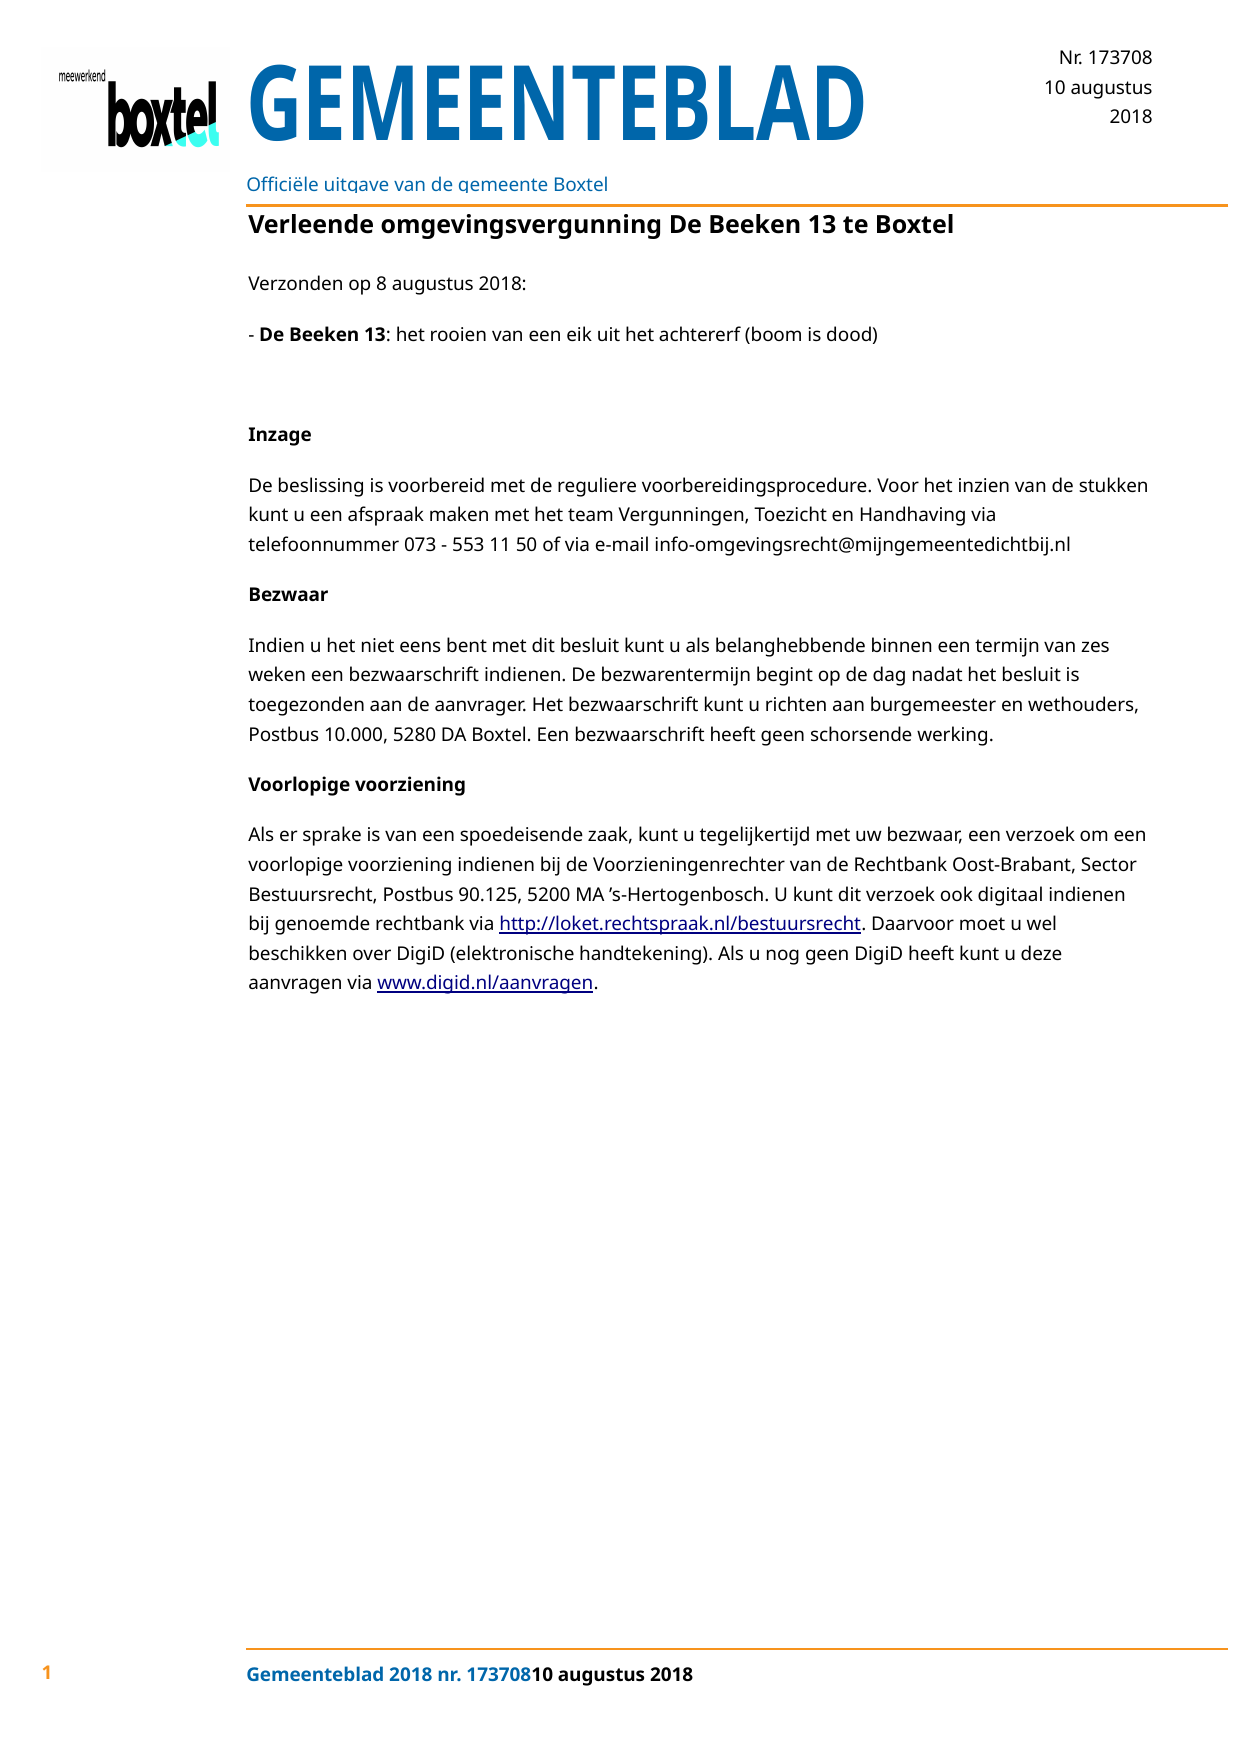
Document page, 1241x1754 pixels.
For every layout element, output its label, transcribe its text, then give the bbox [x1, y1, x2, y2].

text - De Beeken 13: het rooien van een eik uit het achtererf (boom is dood) [248, 321, 1152, 346]
text Voorlopige voorziening [248, 771, 1152, 797]
picture [41, 47, 231, 172]
text Indien u het niet eens bent met dit besluit kunt u als belanghebbende binnen een termijn van zes weken een bezwaarschrift indienen. De bezwarentermijn begint op de dag nadat het besluit is toegezonden aan de aanvrager. Het bezwaarschrift kunt u richten aan burgemeester en wethouders, Postbus 10.000, 5280 DA Boxtel. Een bezwaarschrift heeft geen schorsende werking. [248, 632, 1152, 746]
text Verzonden op 8 augustus 2018: [248, 270, 1152, 296]
text Verleende omgevingsvergunning De Beeken 13 te Boxtel [248, 207, 1152, 241]
text Als er sprake is van een spoedeisende zaak, kunt u tegelijkertijd met uw bezwaar, een verzoek om een voorlopige voorziening indienen bij de Voorzieningenrechter van de Rechtbank Oost-Brabant, Sector Bestuursrecht, Postbus 90.125, 5200 MA ’s-Hertogenbosch. U kunt dit verzoek ook digitaal indienen bij genoemde rechtbank via http://loket.rechtspraak.nl/bestuursrecht. Daarvoor moet u wel beschikken over DigiD (elektronische handtekening). Als u nog geen DigiD heeft kunt u deze aanvragen via www.digid.nl/aanvragen. [248, 822, 1152, 995]
text Bezwaar [248, 582, 1152, 607]
text De beslissing is voorbereid met de reguliere voorbereidingsprocedure. Voor het inzien van de stukken kunt u een afspraak maken met het team Vergunningen, Toezicht en Handhaving via telefoonnummer 073 - 553 11 50 of via e-mail info-omgevingsrecht@mijngemeentedichtbij.nl [248, 472, 1152, 557]
text Inzage [248, 422, 1152, 447]
